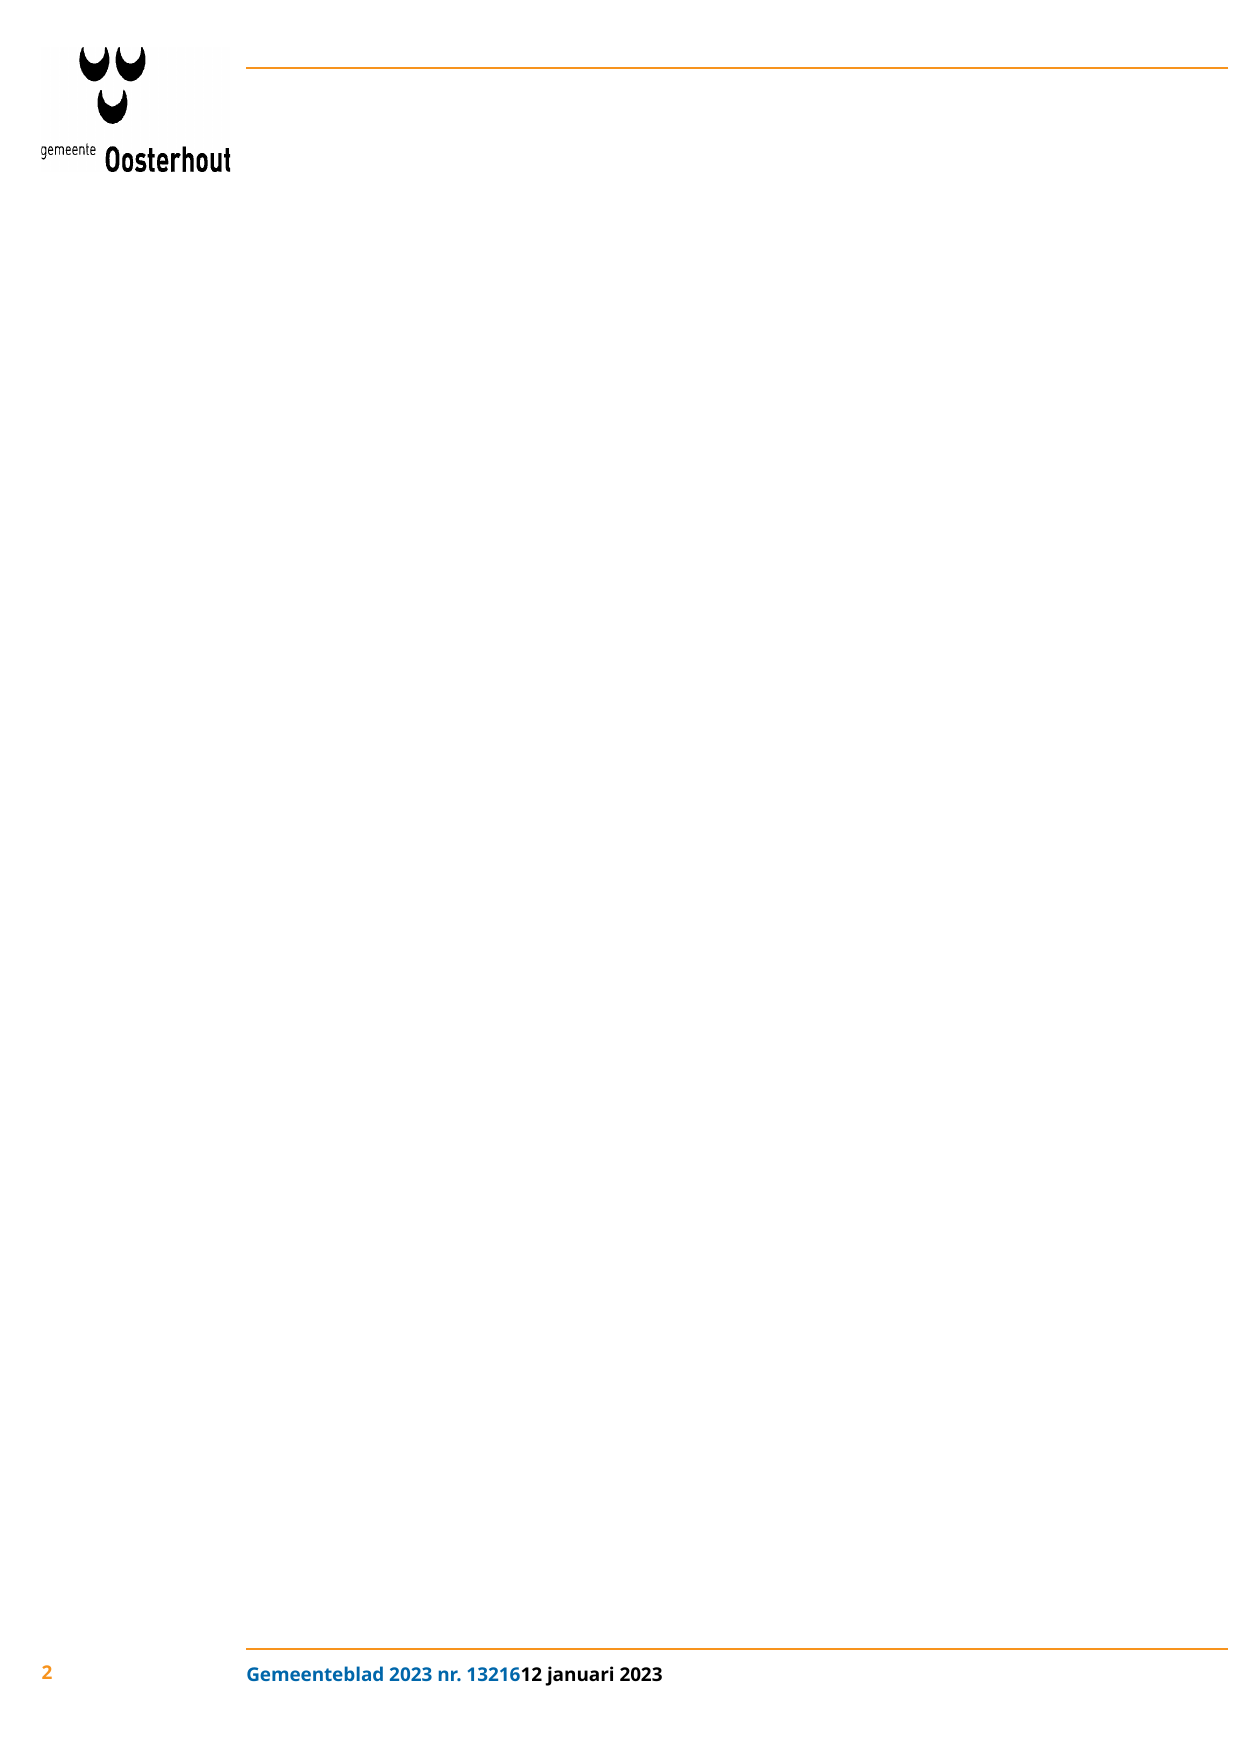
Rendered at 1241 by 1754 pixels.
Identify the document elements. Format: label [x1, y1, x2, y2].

picture [41, 47, 231, 172]
